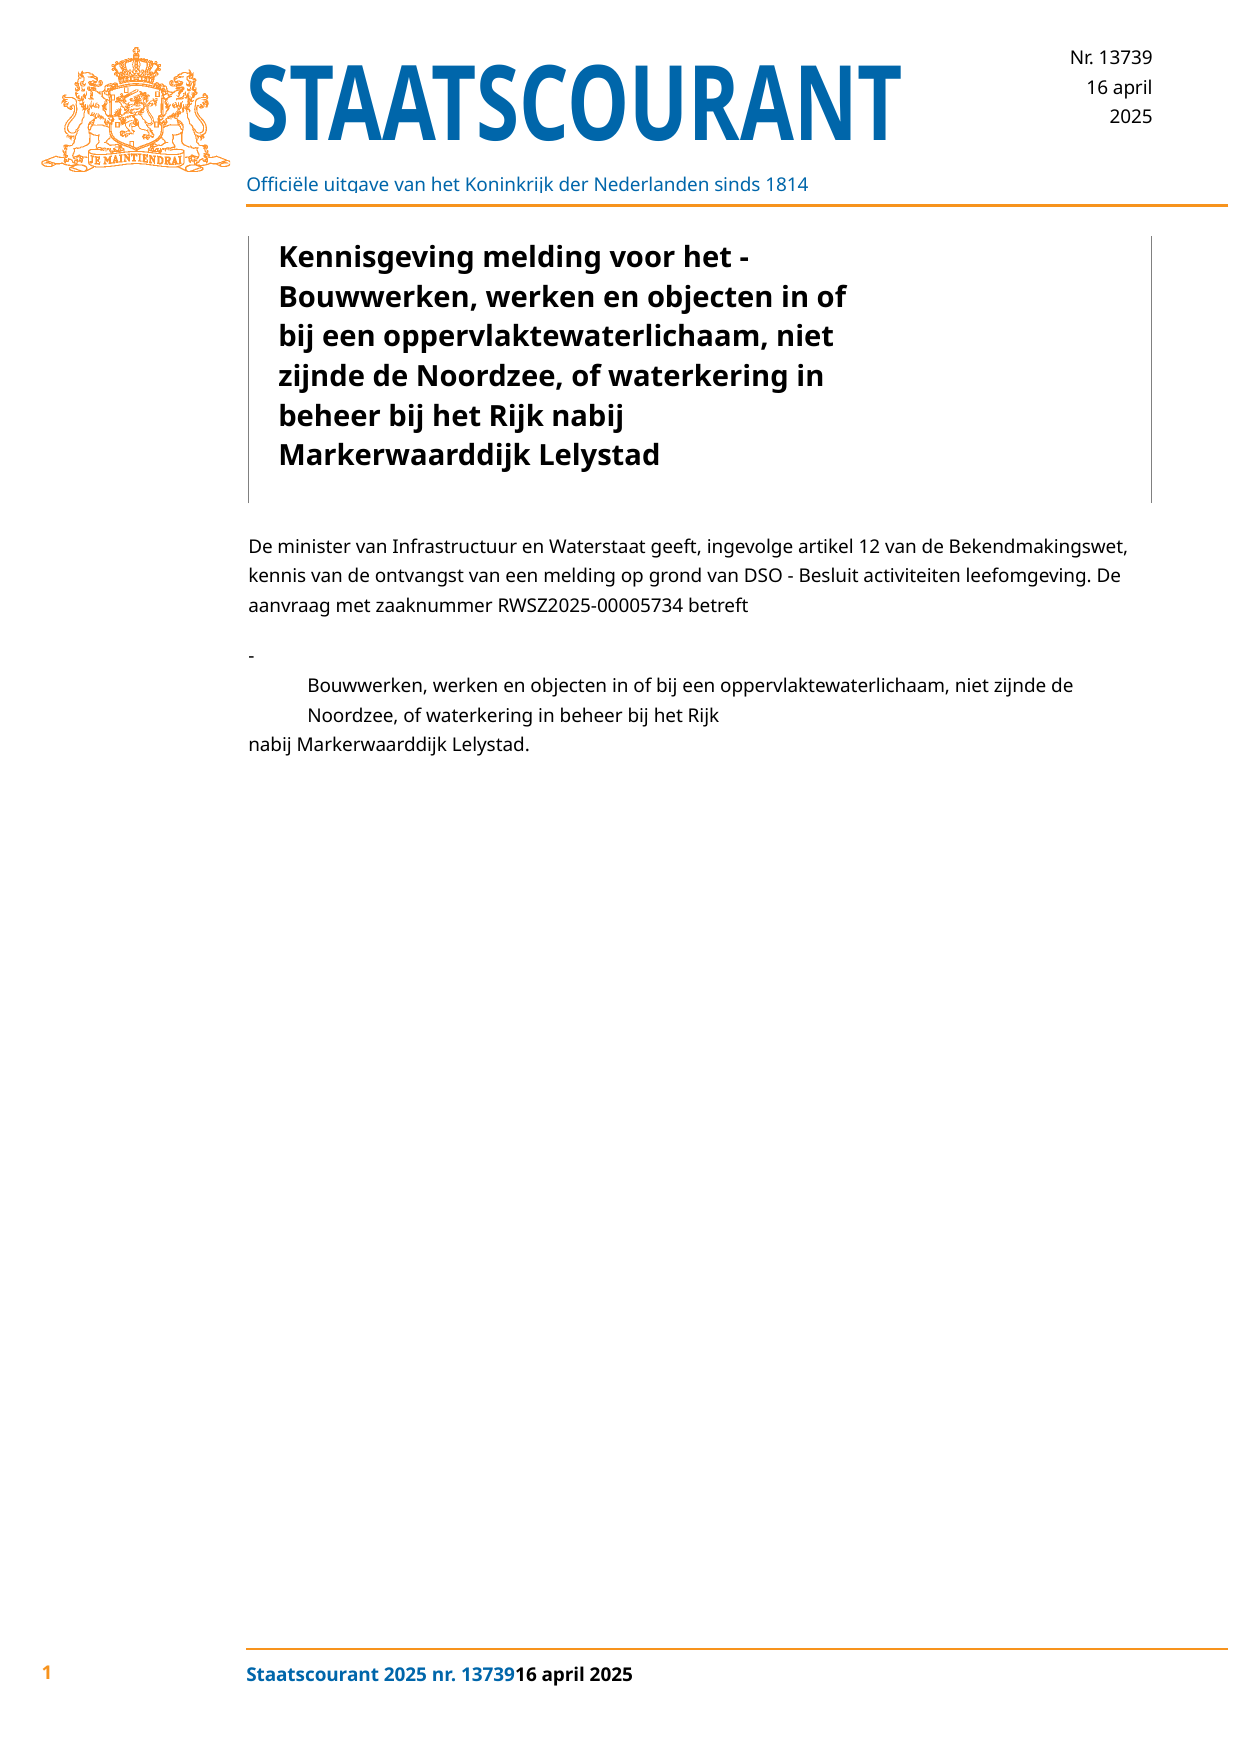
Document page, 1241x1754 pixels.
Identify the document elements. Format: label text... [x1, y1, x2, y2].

table_header [1090, 236, 1151, 413]
picture [912, 236, 1090, 414]
list Bouwwerken, werken en objecten in of bij een oppervlaktewaterlichaam, niet zijnde de Noordzee, of waterkering in beheer bij het Rijk [248, 672, 1152, 727]
text nabij Markerwaarddijk Lelystad. [248, 731, 1152, 757]
table_header Kennisgeving melding voor het -Bouwwerken, werken en objecten in of bij een oppervlaktewaterlichaam, niet zijnde de Noordzee, of waterkering in beheer bij het Rijk nabij Markerwaarddijk Lelystad [249, 236, 850, 503]
picture [41, 47, 231, 172]
table_header [850, 414, 1151, 503]
text De minister van Infrastructuur en Waterstaat geeft, ingevolge artikel 12 van de Bekendmakingswet, kennis van de ontvangst van een melding op grond van DSO - Besluit activiteiten leefomgeving. De aanvraag met zaaknummer RWSZ2025-00005734 betreft [248, 533, 1152, 618]
table_header [850, 236, 912, 413]
